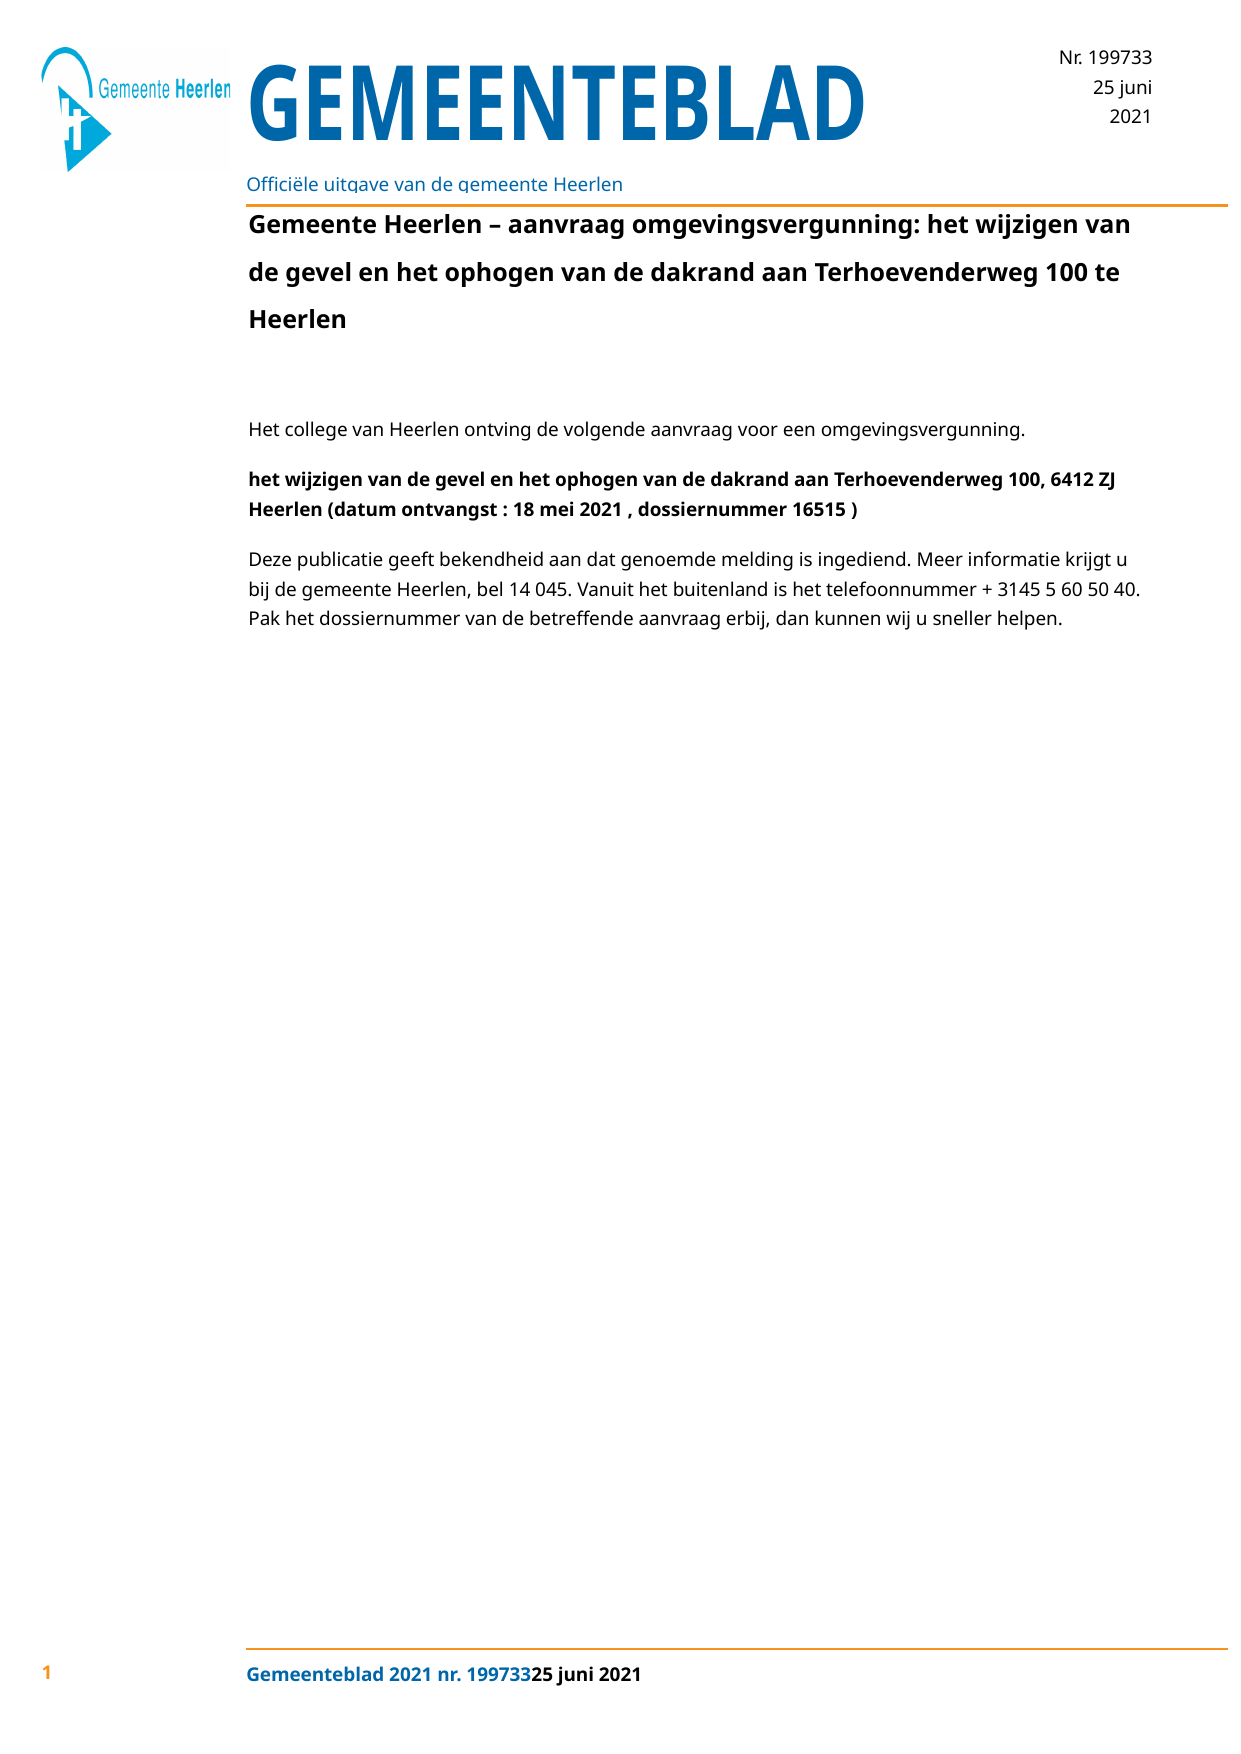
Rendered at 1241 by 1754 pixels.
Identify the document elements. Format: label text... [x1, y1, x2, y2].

picture [41, 47, 231, 172]
text Gemeente Heerlen – aanvraag omgevingsvergunning: het wijzigen van de gevel en het ophogen van de dakrand aan Terhoevenderweg 100 te Heerlen [248, 207, 1152, 336]
text Het college van Heerlen ontving de volgende aanvraag voor een omgevingsvergunning. [248, 416, 1152, 442]
text Deze publicatie geeft bekendheid aan dat genoemde melding is ingediend. Meer informatie krijgt u bij de gemeente Heerlen, bel 14 045. Vanuit het buitenland is het telefoonnummer + 3145 5 60 50 40. Pak het dossiernummer van de betreffende aanvraag erbij, dan kunnen wij u sneller helpen. [248, 546, 1152, 631]
picture [41, 47, 59, 70]
text het wijzigen van de gevel en het ophogen van de dakrand aan Terhoevenderweg 100, 6412 ZJ Heerlen (datum ontvangst : 18 mei 2021 , dossiernummer 16515 ) [248, 466, 1152, 522]
